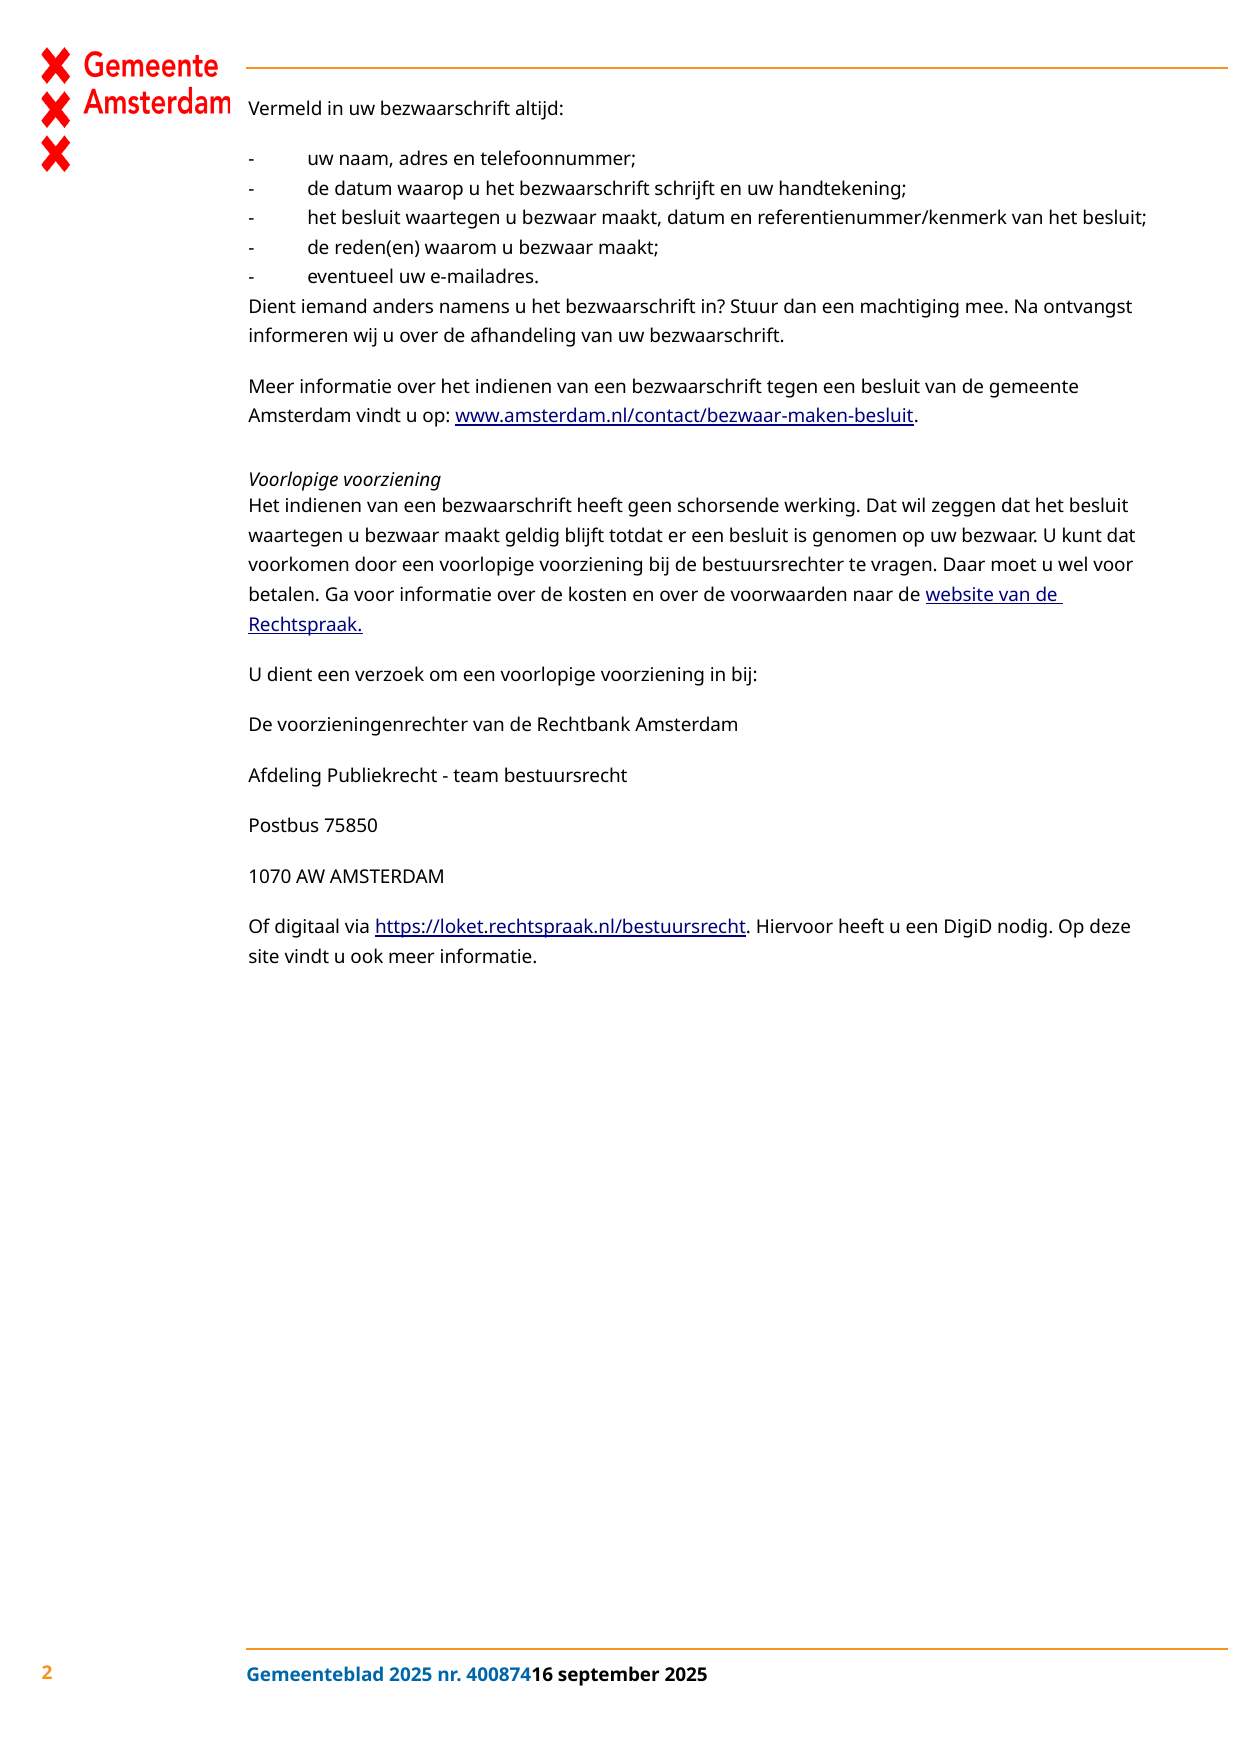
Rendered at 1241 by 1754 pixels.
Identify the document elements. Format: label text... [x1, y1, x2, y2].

text Dient iemand anders namens u het bezwaarschrift in? Stuur dan een machtiging mee. Na ontvangst informeren wij u over de afhandeling van uw bezwaarschrift. [248, 293, 1152, 348]
text Postbus 75850 [248, 812, 1152, 838]
text Afdeling Publiekrecht - team bestuursrecht [248, 762, 1152, 788]
text De voorzieningenrechter van de Rechtbank Amsterdam [248, 712, 1152, 737]
text Vermeld in uw bezwaarschrift altijd: [248, 95, 1152, 121]
text 1070 AW AMSTERDAM [248, 863, 1152, 888]
text Het indienen van een bezwaarschrift heeft geen schorsende werking. Dat wil zeggen dat het besluit waartegen u bezwaar maakt geldig blijft totdat er een besluit is genomen op uw bezwaar. U kunt dat voorkomen door een voorlopige voorziening bij de bestuursrechter te vragen. Daar moet u wel voor betalen. Ga voor informatie over de kosten en over de voorwaarden naar de website van de Rechtspraak. [248, 492, 1152, 636]
text Meer informatie over het indienen van een bezwaarschrift tegen een besluit van de gemeente Amsterdam vindt u op: www.amsterdam.nl/contact/bezwaar-maken-besluit. [248, 373, 1152, 428]
text Of digitaal via https://loket.rechtspraak.nl/bestuursrecht. Hiervoor heeft u een DigiD nodig. Op deze site vindt u ook meer informatie. [248, 913, 1152, 968]
list de datum waarop u het bezwaarschrift schrijft en uw handtekening; [248, 175, 1152, 201]
list het besluit waartegen u bezwaar maakt, datum en referentienummer/kenmerk van het besluit; [248, 204, 1152, 230]
list uw naam, adres en telefoonnummer; [248, 145, 1152, 171]
text Voorlopige voorziening [248, 467, 1152, 492]
list eventueel uw e-mailadres. [248, 263, 1152, 289]
text U dient een verzoek om een voorlopige voorziening in bij: [248, 661, 1152, 687]
list de reden(en) waarom u bezwaar maakt; [248, 234, 1152, 260]
picture [41, 47, 231, 172]
